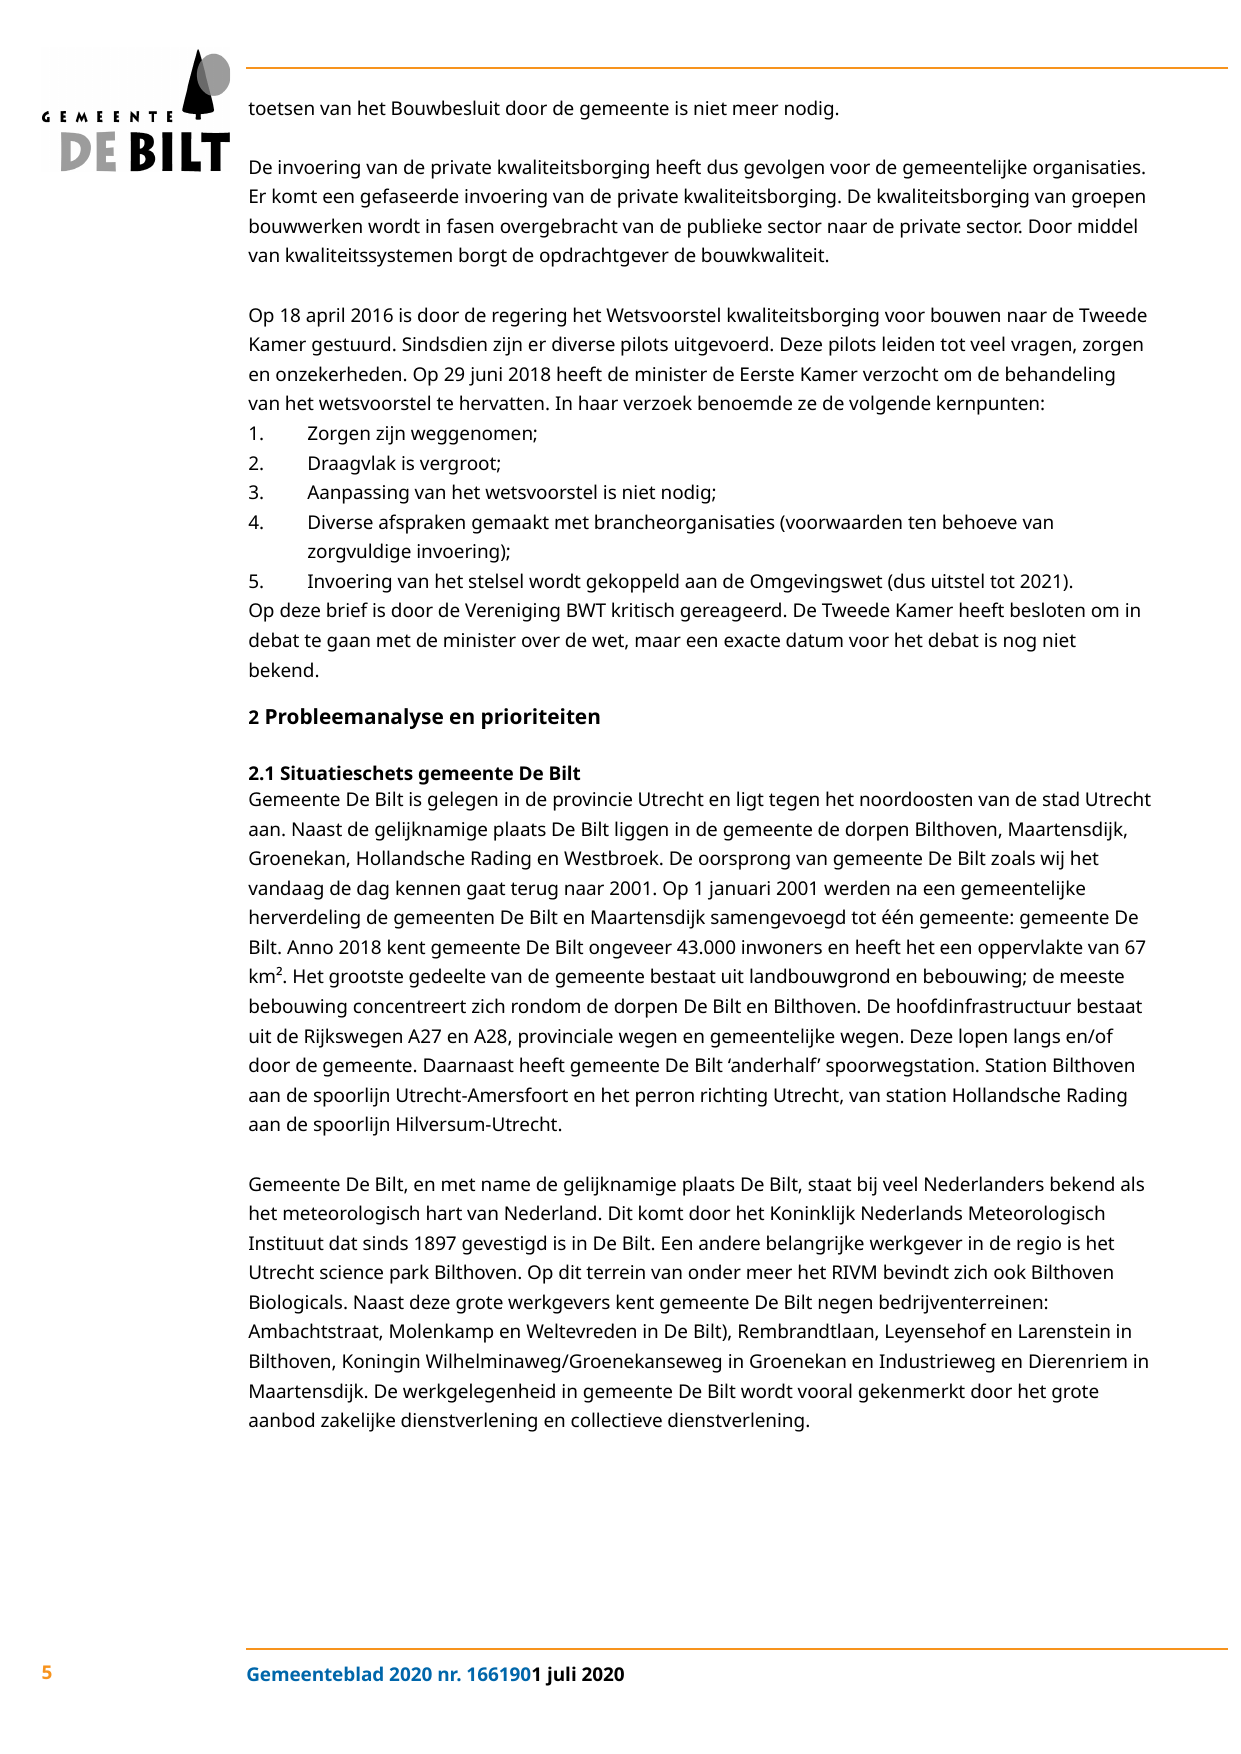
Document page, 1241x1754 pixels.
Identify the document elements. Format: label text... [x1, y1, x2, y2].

picture [41, 47, 231, 172]
text Gemeente De Bilt is gelegen in de provincie Utrecht en ligt tegen het noordoosten van de stad Utrecht aan. Naast de gelijknamige plaats De Bilt liggen in de gemeente de dorpen Bilthoven, Maartensdijk, Groenekan, Hollandsche Rading en Westbroek. De oorsprong van gemeente De Bilt zoals wij het vandaag de dag kennen gaat terug naar 2001. Op 1 januari 2001 werden na een gemeentelijke herverdeling de gemeenten De Bilt en Maartensdijk samengevoegd tot één gemeente: gemeente De Bilt. Anno 2018 kent gemeente De Bilt ongeveer 43.000 inwoners en heeft het een oppervlakte van 67 km². Het grootste gedeelte van de gemeente bestaat uit landbouwgrond en bebouwing; de meeste bebouwing concentreert zich rondom de dorpen De Bilt en Bilthoven. De hoofdinfrastructuur bestaat uit de Rijkswegen A27 en A28, provinciale wegen en gemeentelijke wegen. Deze lopen langs en/of door de gemeente. Daarnaast heeft gemeente De Bilt ‘anderhalf’ spoorwegstation. Station Bilthoven aan de spoorlijn Utrecht-Amersfoort en het perron richting Utrecht, van station Hollandsche Rading aan de spoorlijn Hilversum-Utrecht. [248, 786, 1152, 1137]
text Op 18 april 2016 is door de regering het Wetsvoorstel kwaliteitsborging voor bouwen naar de Tweede Kamer gestuurd. Sindsdien zijn er diverse pilots uitgevoerd. Deze pilots leiden tot veel vragen, zorgen en onzekerheden. Op 29 juni 2018 heeft de minister de Eerste Kamer verzocht om de behandeling van het wetsvoorstel te hervatten. In haar verzoek benoemde ze de volgende kernpunten: [248, 302, 1152, 416]
list Zorgen zijn weggenomen; [248, 420, 1152, 446]
text toetsen van het Bouwbesluit door de gemeente is niet meer nodig. [248, 95, 1152, 121]
list Aanpassing van het wetsvoorstel is niet nodig; [248, 479, 1152, 505]
text De invoering van de private kwaliteitsborging heeft dus gevolgen voor de gemeentelijke organisaties. Er komt een gefaseerde invoering van de private kwaliteitsborging. De kwaliteitsborging van groepen bouwwerken wordt in fasen overgebracht van de publieke sector naar de private sector. Door middel van kwaliteitssystemen borgt de opdrachtgever de bouwkwaliteit. [248, 154, 1152, 268]
text 2 Probleemanalyse en prioriteiten [248, 702, 1152, 731]
text Gemeente De Bilt, en met name de gelijknamige plaats De Bilt, staat bij veel Nederlanders bekend als het meteorologisch hart van Nederland. Dit komt door het Koninklijk Nederlands Meteorologisch Instituut dat sinds 1897 gevestigd is in De Bilt. Een andere belangrijke werkgever in de regio is het Utrecht science park Bilthoven. Op dit terrein van onder meer het RIVM bevindt zich ook Bilthoven Biologicals. Naast deze grote werkgevers kent gemeente De Bilt negen bedrijventerreinen: Ambachtstraat, Molenkamp en Weltevreden in De Bilt), Rembrandtlaan, Leyensehof en Larenstein in Bilthoven, Koningin Wilhelminaweg/Groenekanseweg in Groenekan en Industrieweg en Dierenriem in Maartensdijk. De werkgelegenheid in gemeente De Bilt wordt vooral gekenmerkt door het grote aanbod zakelijke dienstverlening en collectieve dienstverlening. [248, 1171, 1152, 1433]
text 2.1 Situatieschets gemeente De Bilt [248, 761, 1152, 786]
text Op deze brief is door de Vereniging BWT kritisch gereageerd. De Tweede Kamer heeft besloten om in debat te gaan met de minister over de wet, maar een exacte datum voor het debat is nog niet bekend. [248, 598, 1152, 683]
list Draagvlak is vergroot; [248, 450, 1152, 476]
list Invoering van het stelsel wordt gekoppeld aan de Omgevingswet (dus uitstel tot 2021). [248, 568, 1152, 594]
list Diverse afspraken gemaakt met brancheorganisaties (voorwaarden ten behoeve van zorgvuldige invoering); [248, 509, 1152, 564]
